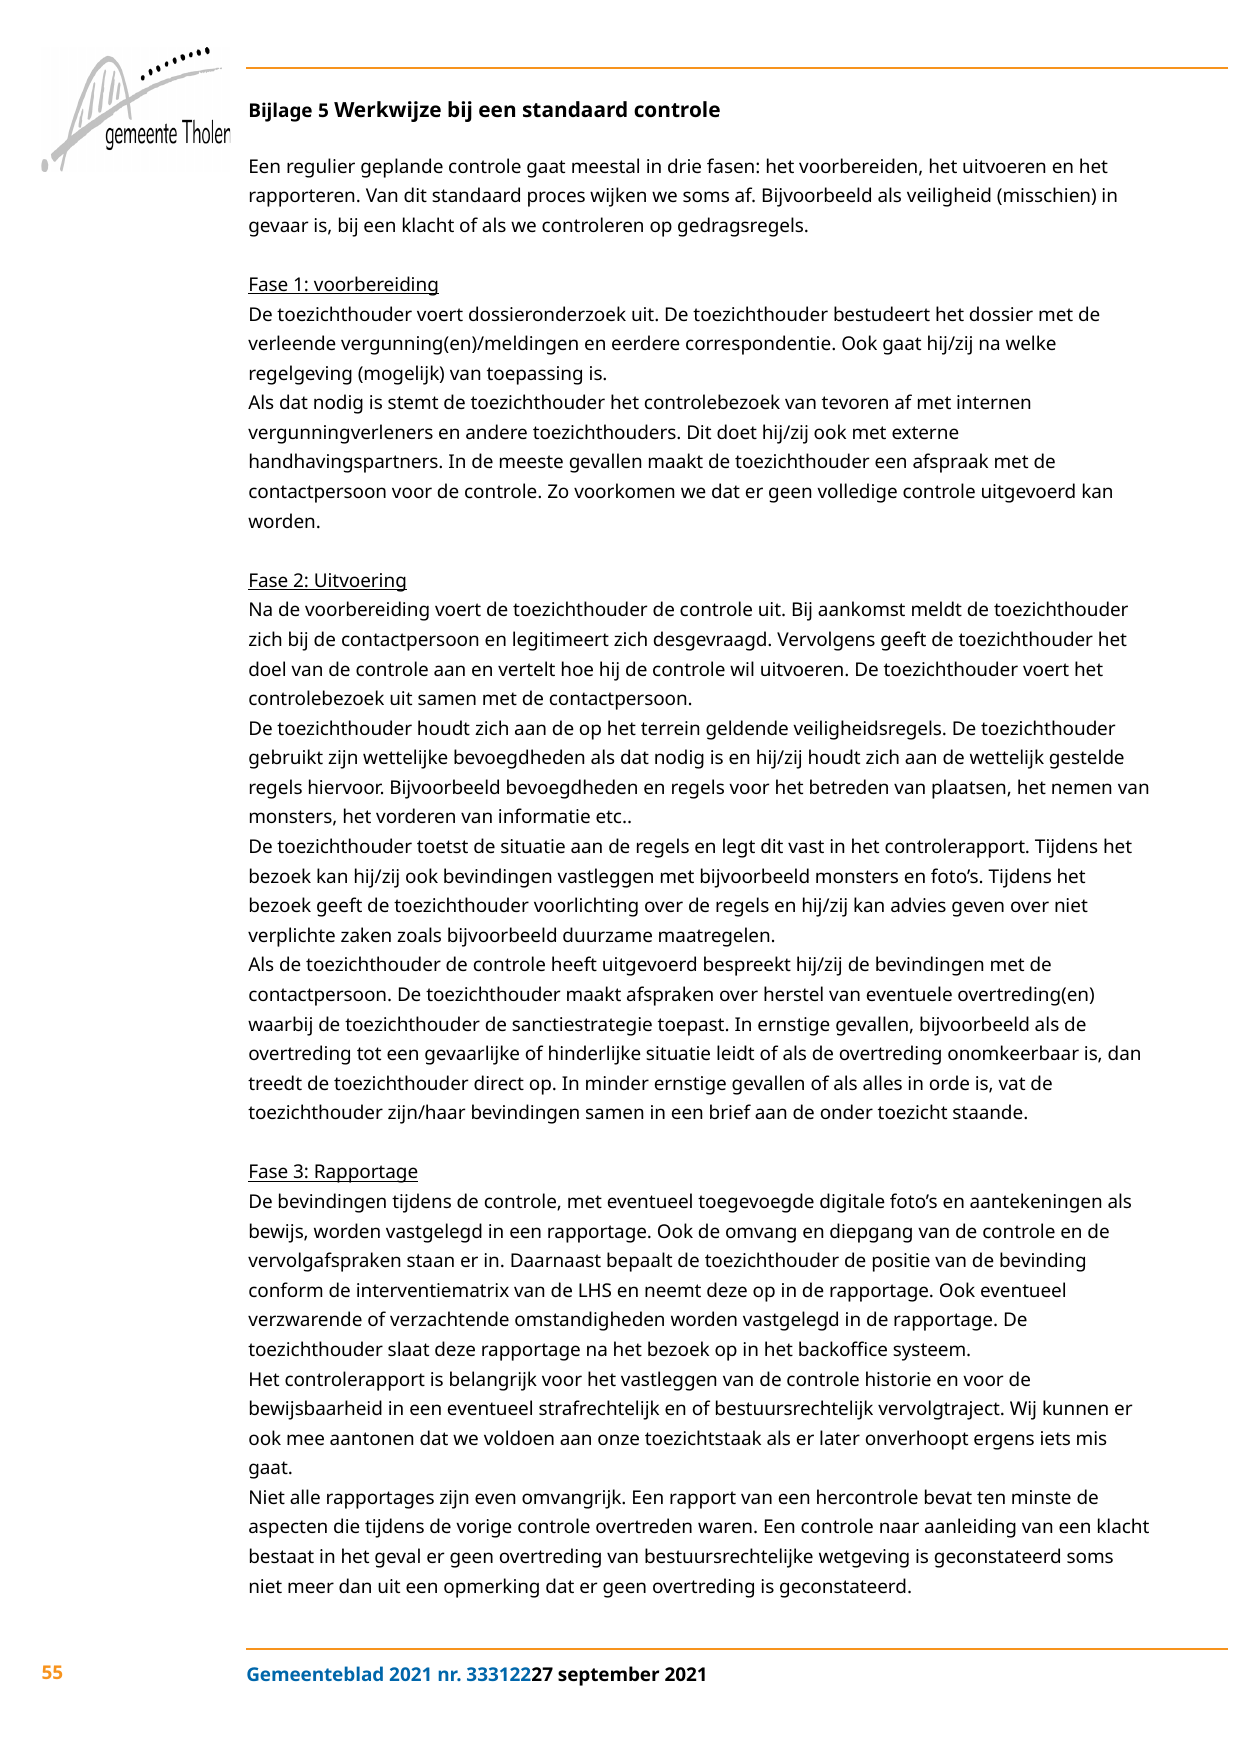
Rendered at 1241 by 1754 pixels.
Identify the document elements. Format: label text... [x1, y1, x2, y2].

text Een regulier geplande controle gaat meestal in drie fasen: het voorbereiden, het uitvoeren en het rapporteren. Van dit standaard proces wijken we soms af. Bijvoorbeeld als veiligheid (misschien) in gevaar is, bij een klacht of als we controleren op gedragsregels. [248, 153, 1152, 238]
text Fase 3: Rapportage [248, 1159, 1152, 1184]
text Als de toezichthouder de controle heeft uitgevoerd bespreekt hij/zij de bevindingen met de contactpersoon. De toezichthouder maakt afspraken over herstel van eventuele overtreding(en) waarbij de toezichthouder de sanctiestrategie toepast. In ernstige gevallen, bijvoorbeeld als de overtreding tot een gevaarlijke of hinderlijke situatie leidt of als de overtreding onomkeerbaar is, dan treedt de toezichthouder direct op. In minder ernstige gevallen of als alles in orde is, vat de toezichthouder zijn/haar bevindingen samen in een brief aan de onder toezicht staande. [248, 952, 1152, 1125]
text Als dat nodig is stemt de toezichthouder het controlebezoek van tevoren af met internen vergunningverleners en andere toezichthouders. Dit doet hij/zij ook met externe handhavingspartners. In de meeste gevallen maakt de toezichthouder een afspraak met de contactpersoon voor de controle. Zo voorkomen we dat er geen volledige controle uitgevoerd kan worden. [248, 389, 1152, 534]
text De toezichthouder toetst de situatie aan de regels en legt dit vast in het controlerapport. Tijdens het bezoek kan hij/zij ook bevindingen vastleggen met bijvoorbeeld monsters en foto’s. Tijdens het bezoek geeft de toezichthouder voorlichting over de regels en hij/zij kan advies geven over niet verplichte zaken zoals bijvoorbeeld duurzame maatregelen. [248, 833, 1152, 948]
text De bevindingen tijdens de controle, met eventueel toegevoegde digitale foto’s en aantekeningen als bewijs, worden vastgelegd in een rapportage. Ook de omvang en diepgang van de controle en de vervolgafspraken staan er in. Daarnaast bepaalt de toezichthouder de positie van de bevinding conform de interventiematrix van de LHS en neemt deze op in de rapportage. Ook eventueel verzwarende of verzachtende omstandigheden worden vastgelegd in de rapportage. De toezichthouder slaat deze rapportage na het bezoek op in het backoffice systeem. [248, 1188, 1152, 1362]
text Het controlerapport is belangrijk voor het vastleggen van de controle historie en voor de bewijsbaarheid in een eventueel strafrechtelijk en of bestuursrechtelijk vervolgtraject. Wij kunnen er ook mee aantonen dat we voldoen aan onze toezichtstaak als er later onverhoopt ergens iets mis gaat. [248, 1366, 1152, 1480]
text Fase 2: Uitvoering [248, 567, 1152, 593]
text De toezichthouder houdt zich aan de op het terrein geldende veiligheidsregels. De toezichthouder gebruikt zijn wettelijke bevoegdheden als dat nodig is en hij/zij houdt zich aan de wettelijk gestelde regels hiervoor. Bijvoorbeeld bevoegdheden en regels voor het betreden van plaatsen, het nemen van monsters, het vorderen van informatie etc.. [248, 715, 1152, 829]
text De toezichthouder voert dossieronderzoek uit. De toezichthouder bestudeert het dossier met de verleende vergunning(en)/meldingen en eerdere correspondentie. Ook gaat hij/zij na welke regelgeving (mogelijk) van toepassing is. [248, 301, 1152, 386]
text Fase 1: voorbereiding [248, 271, 1152, 297]
text Niet alle rapportages zijn even omvangrijk. Een rapport van een hercontrole bevat ten minste de aspecten die tijdens de vorige controle overtreden waren. Een controle naar aanleiding van een klacht bestaat in het geval er geen overtreding van bestuursrechtelijke wetgeving is geconstateerd soms niet meer dan uit een opmerking dat er geen overtreding is geconstateerd. [248, 1484, 1152, 1599]
picture [41, 47, 231, 172]
text Bijlage 5 Werkwijze bij een standaard controle [248, 95, 1152, 123]
text Na de voorbereiding voert de toezichthouder de controle uit. Bij aankomst meldt de toezichthouder zich bij de contactpersoon en legitimeert zich desgevraagd. Vervolgens geeft de toezichthouder het doel van de controle aan en vertelt hoe hij de controle wil uitvoeren. De toezichthouder voert het controlebezoek uit samen met de contactpersoon. [248, 597, 1152, 711]
